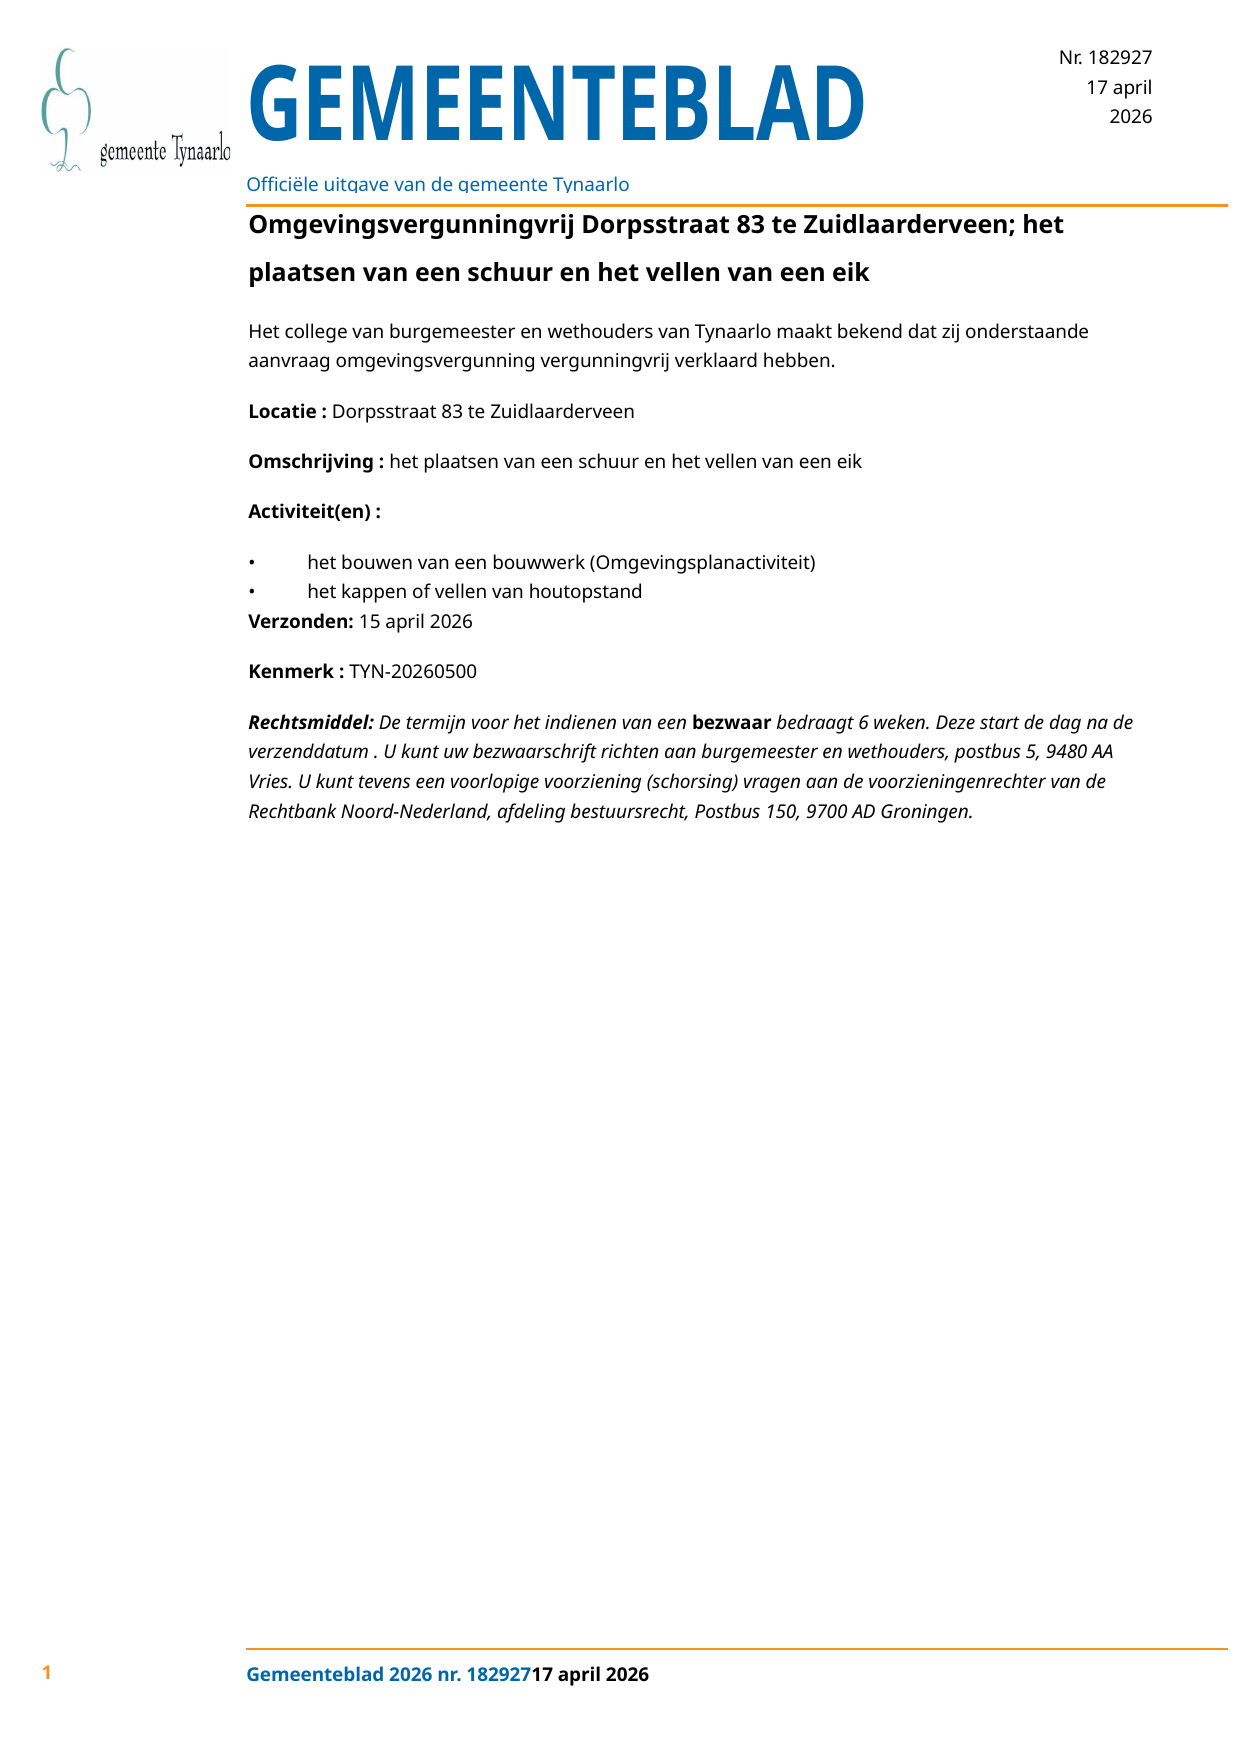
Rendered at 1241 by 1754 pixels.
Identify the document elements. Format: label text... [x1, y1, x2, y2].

text Omschrijving : het plaatsen van een schuur en het vellen van een eik [248, 448, 1152, 474]
text Het college van burgemeester en wethouders van Tynaarlo maakt bekend dat zij onderstaande aanvraag omgevingsvergunning vergunningvrij verklaard hebben. [248, 318, 1152, 373]
text Verzonden: 15 april 2026 [248, 608, 1152, 634]
text Kenmerk : TYN-20260500 [248, 659, 1152, 684]
text Omgevingsvergunningvrij Dorpsstraat 83 te Zuidlaarderveen; het plaatsen van een schuur en het vellen van een eik [248, 207, 1152, 288]
text Rechtsmiddel: De termijn voor het indienen van een bezwaar bedraagt 6 weken. Deze start de dag na de verzenddatum . U kunt uw bezwaarschrift richten aan burgemeester en wethouders, postbus 5, 9480 AA Vries. U kunt tevens een voorlopige voorziening (schorsing) vragen aan de voorzieningenrechter van de Rechtbank Noord-Nederland, afdeling bestuursrecht, Postbus 150, 9700 AD Groningen. [248, 709, 1152, 824]
list het kappen of vellen van houtopstand [248, 579, 1152, 604]
text Activiteit(en) : [248, 499, 1152, 524]
text Locatie : Dorpsstraat 83 te Zuidlaarderveen [248, 398, 1152, 424]
list het bouwen van een bouwwerk (Omgevingsplanactiviteit) [248, 549, 1152, 575]
picture [41, 47, 231, 172]
